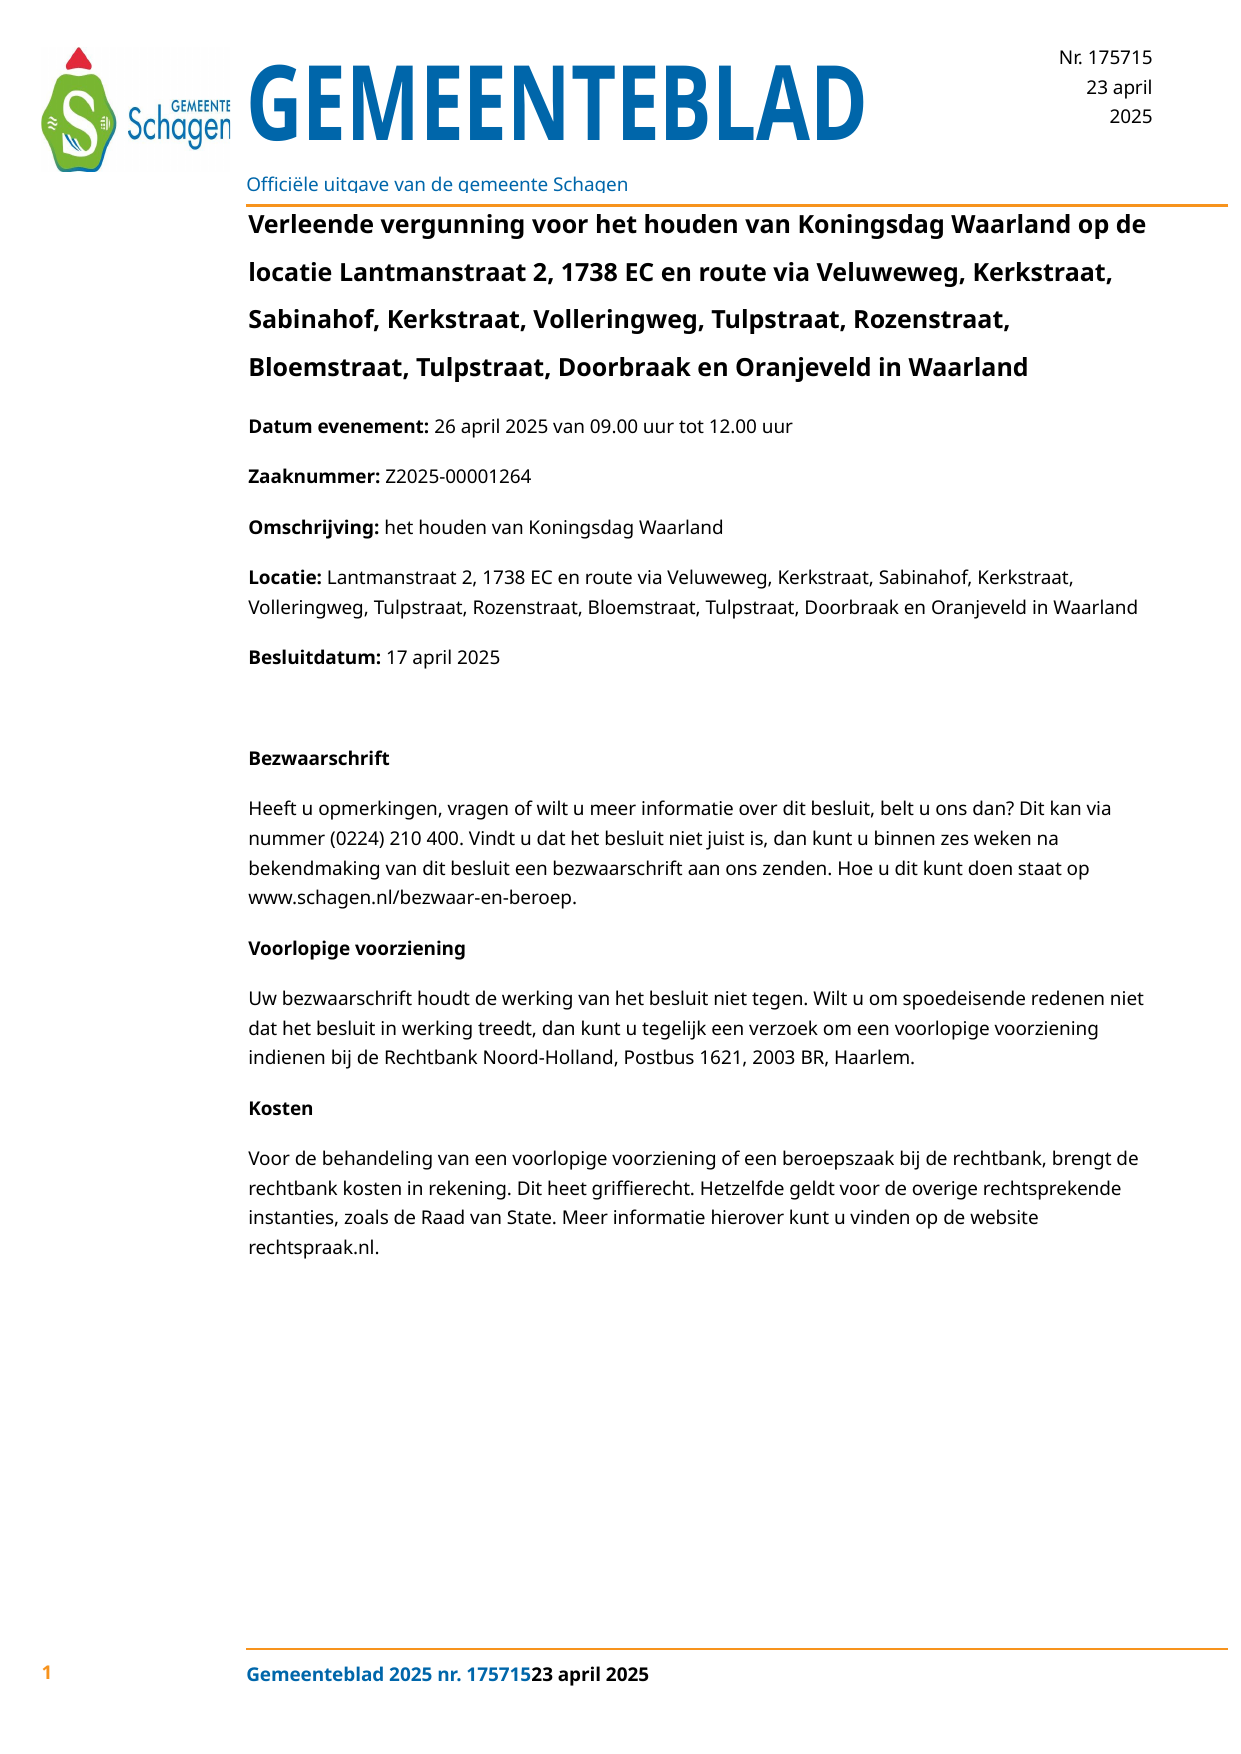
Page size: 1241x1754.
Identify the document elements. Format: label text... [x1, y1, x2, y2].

text Datum evenement: 26 april 2025 van 09.00 uur tot 12.00 uur [248, 413, 1152, 439]
text Locatie: Lantmanstraat 2, 1738 EC en route via Veluweweg, Kerkstraat, Sabinahof, Kerkstraat, Volleringweg, Tulpstraat, Rozenstraat, Bloemstraat, Tulpstraat, Doorbraak en Oranjeveld in Waarland [248, 564, 1152, 620]
text Verleende vergunning voor het houden van Koningsdag Waarland op de locatie Lantmanstraat 2, 1738 EC en route via Veluweweg, Kerkstraat, Sabinahof, Kerkstraat, Volleringweg, Tulpstraat, Rozenstraat, Bloemstraat, Tulpstraat, Doorbraak en Oranjeveld in Waarland [248, 207, 1152, 384]
text Omschrijving: het houden van Koningsdag Waarland [248, 514, 1152, 540]
text Kosten [248, 1095, 1152, 1121]
text Voor de behandeling van een voorlopige voorziening of een beroepszaak bij de rechtbank, brengt de rechtbank kosten in rekening. Dit heet griffierecht. Hetzelfde geldt voor de overige rechtsprekende instanties, zoals de Raad van State. Meer informatie hierover kunt u vinden op de website rechtspraak.nl. [248, 1145, 1152, 1260]
text Besluitdatum: 17 april 2025 [248, 644, 1152, 670]
text Uw bezwaarschrift houdt de werking van het besluit niet tegen. Wilt u om spoedeisende redenen niet dat het besluit in werking treedt, dan kunt u tegelijk een verzoek om een voorlopige voorziening indienen bij de Rechtbank Noord-Holland, Postbus 1621, 2003 BR, Haarlem. [248, 985, 1152, 1070]
text Zaaknummer: Z2025-00001264 [248, 463, 1152, 489]
text Voorlopige voorziening [248, 935, 1152, 961]
text Heeft u opmerkingen, vragen of wilt u meer informatie over dit besluit, belt u ons dan? Dit kan via nummer (0224) 210 400. Vindt u dat het besluit niet juist is, dan kunt u binnen zes weken na bekendmaking van dit besluit een bezwaarschrift aan ons zenden. Hoe u dit kunt doen staat op www.schagen.nl/bezwaar-en-beroep. [248, 796, 1152, 910]
picture [41, 47, 231, 172]
text Bezwaarschrift [248, 745, 1152, 771]
